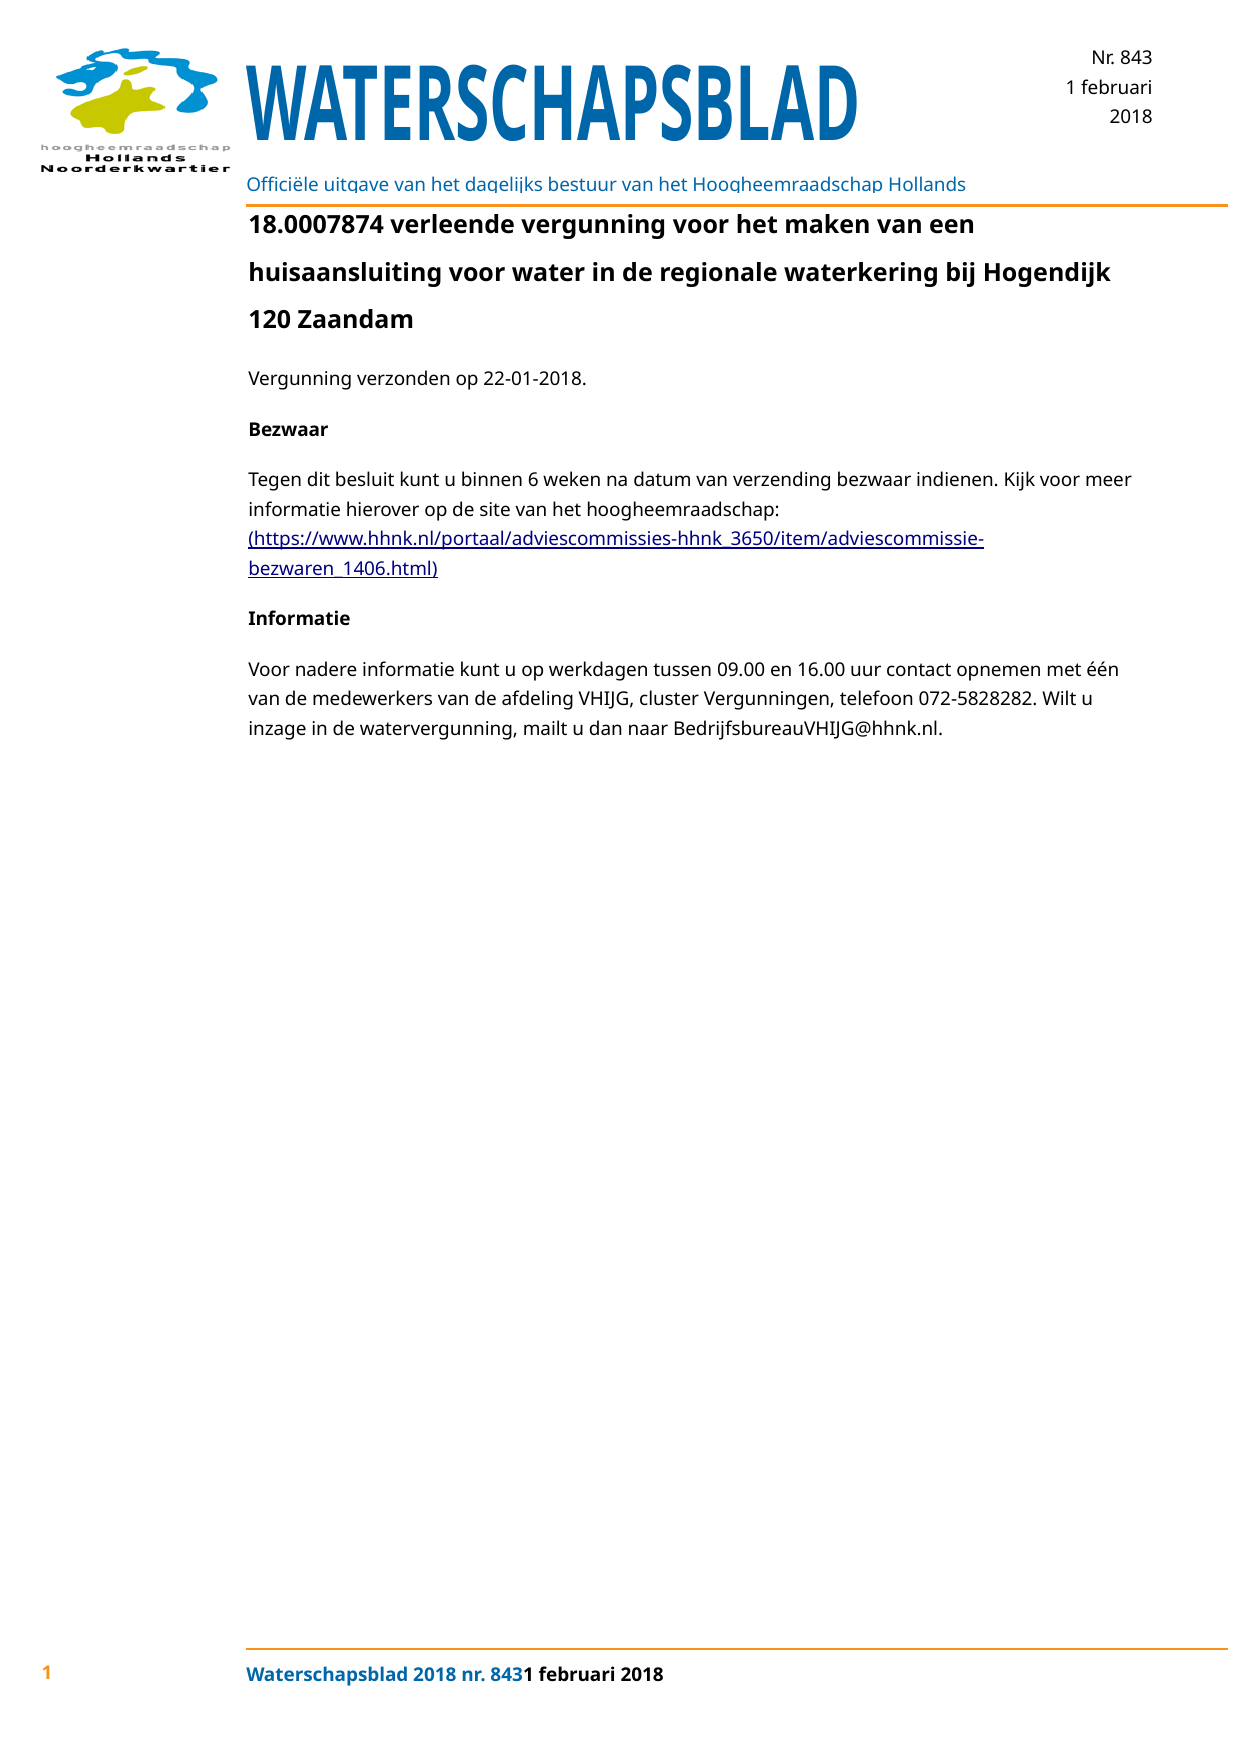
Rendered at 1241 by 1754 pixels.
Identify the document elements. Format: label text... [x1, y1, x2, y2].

text Voor nadere informatie kunt u op werkdagen tussen 09.00 en 16.00 uur contact opnemen met één van de medewerkers van de afdeling VHIJG, cluster Vergunningen, telefoon 072-5828282. Wilt u inzage in de watervergunning, mailt u dan naar BedrijfsbureauVHIJG@hhnk.nl. [248, 656, 1152, 741]
text Bezwaar [248, 416, 1152, 442]
text 18.0007874 verleende vergunning voor het maken van een huisaansluiting voor water in de regionale waterkering bij Hogendijk 120 Zaandam [248, 207, 1152, 336]
text Informatie [248, 606, 1152, 631]
text Tegen dit besluit kunt u binnen 6 weken na datum van verzending bezwaar indienen. Kijk voor meer informatie hierover op de site van het hoogheemraadschap: (https://www.hhnk.nl/portaal/adviescommissies-hhnk_3650/item/adviescommissie-bezwaren_1406.html) [248, 466, 1152, 581]
picture [41, 47, 231, 172]
text Vergunning verzonden op 22-01-2018. [248, 366, 1152, 391]
